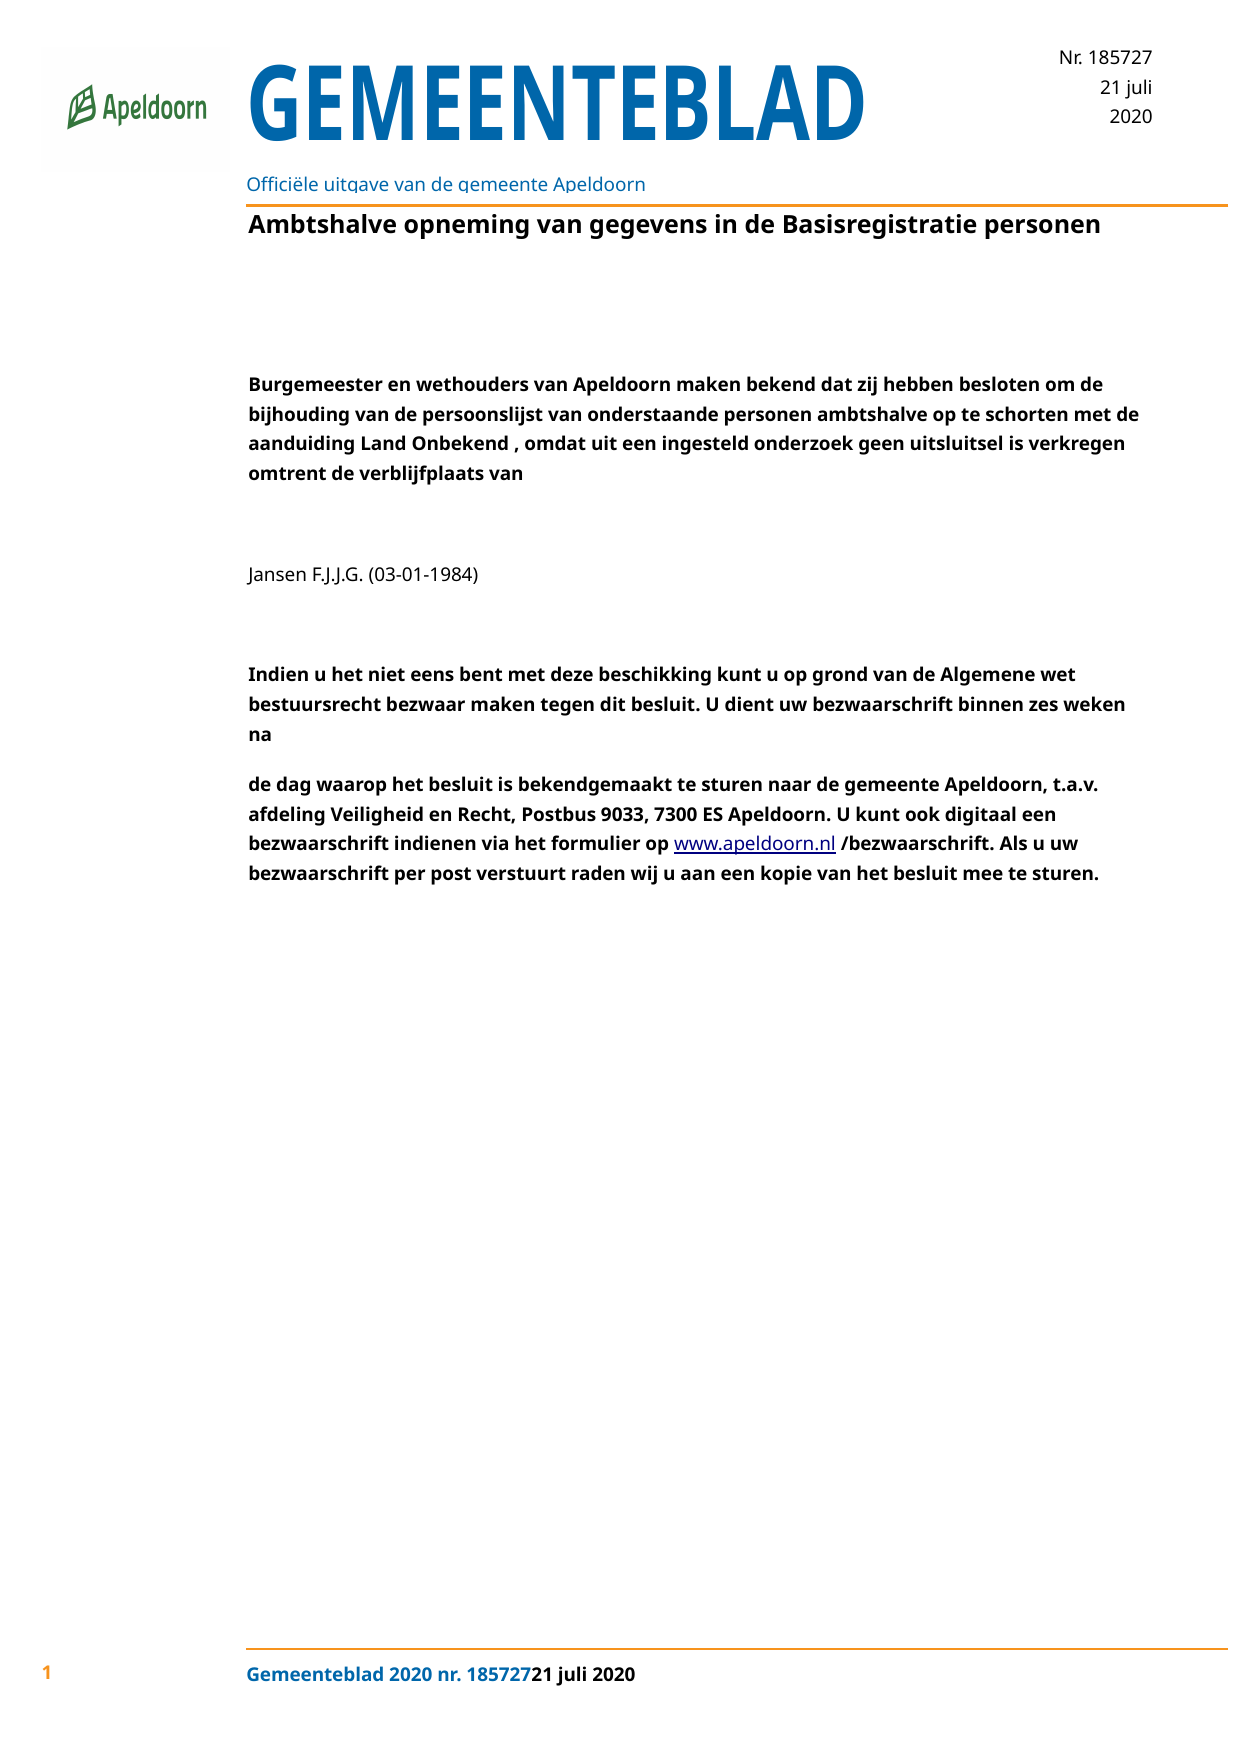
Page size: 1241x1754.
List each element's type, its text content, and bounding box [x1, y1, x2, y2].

text Ambtshalve opneming van gegevens in de Basisregistratie personen [248, 207, 1152, 241]
text Jansen F.J.J.G. (03-01-1984) [248, 561, 1152, 586]
picture [41, 47, 231, 172]
text de dag waarop het besluit is bekendgemaakt te sturen naar de gemeente Apeldoorn, t.a.v. afdeling Veiligheid en Recht, Postbus 9033, 7300 ES Apeldoorn. U kunt ook digitaal een bezwaarschrift indienen via het formulier op www.apeldoorn.nl /bezwaarschrift. Als u uw bezwaarschrift per post verstuurt raden wij u aan een kopie van het besluit mee te sturen. [248, 771, 1152, 886]
text Indien u het niet eens bent met deze beschikking kunt u op grond van de Algemene wet bestuursrecht bezwaar maken tegen dit besluit. U dient uw bezwaarschrift binnen zes weken na [248, 662, 1152, 746]
text Burgemeester en wethouders van Apeldoorn maken bekend dat zij hebben besloten om de bijhouding van de persoonslijst van onderstaande personen ambtshalve op te schorten met de aanduiding Land Onbekend , omdat uit een ingesteld onderzoek geen uitsluitsel is verkregen omtrent de verblijfplaats van [248, 371, 1152, 486]
